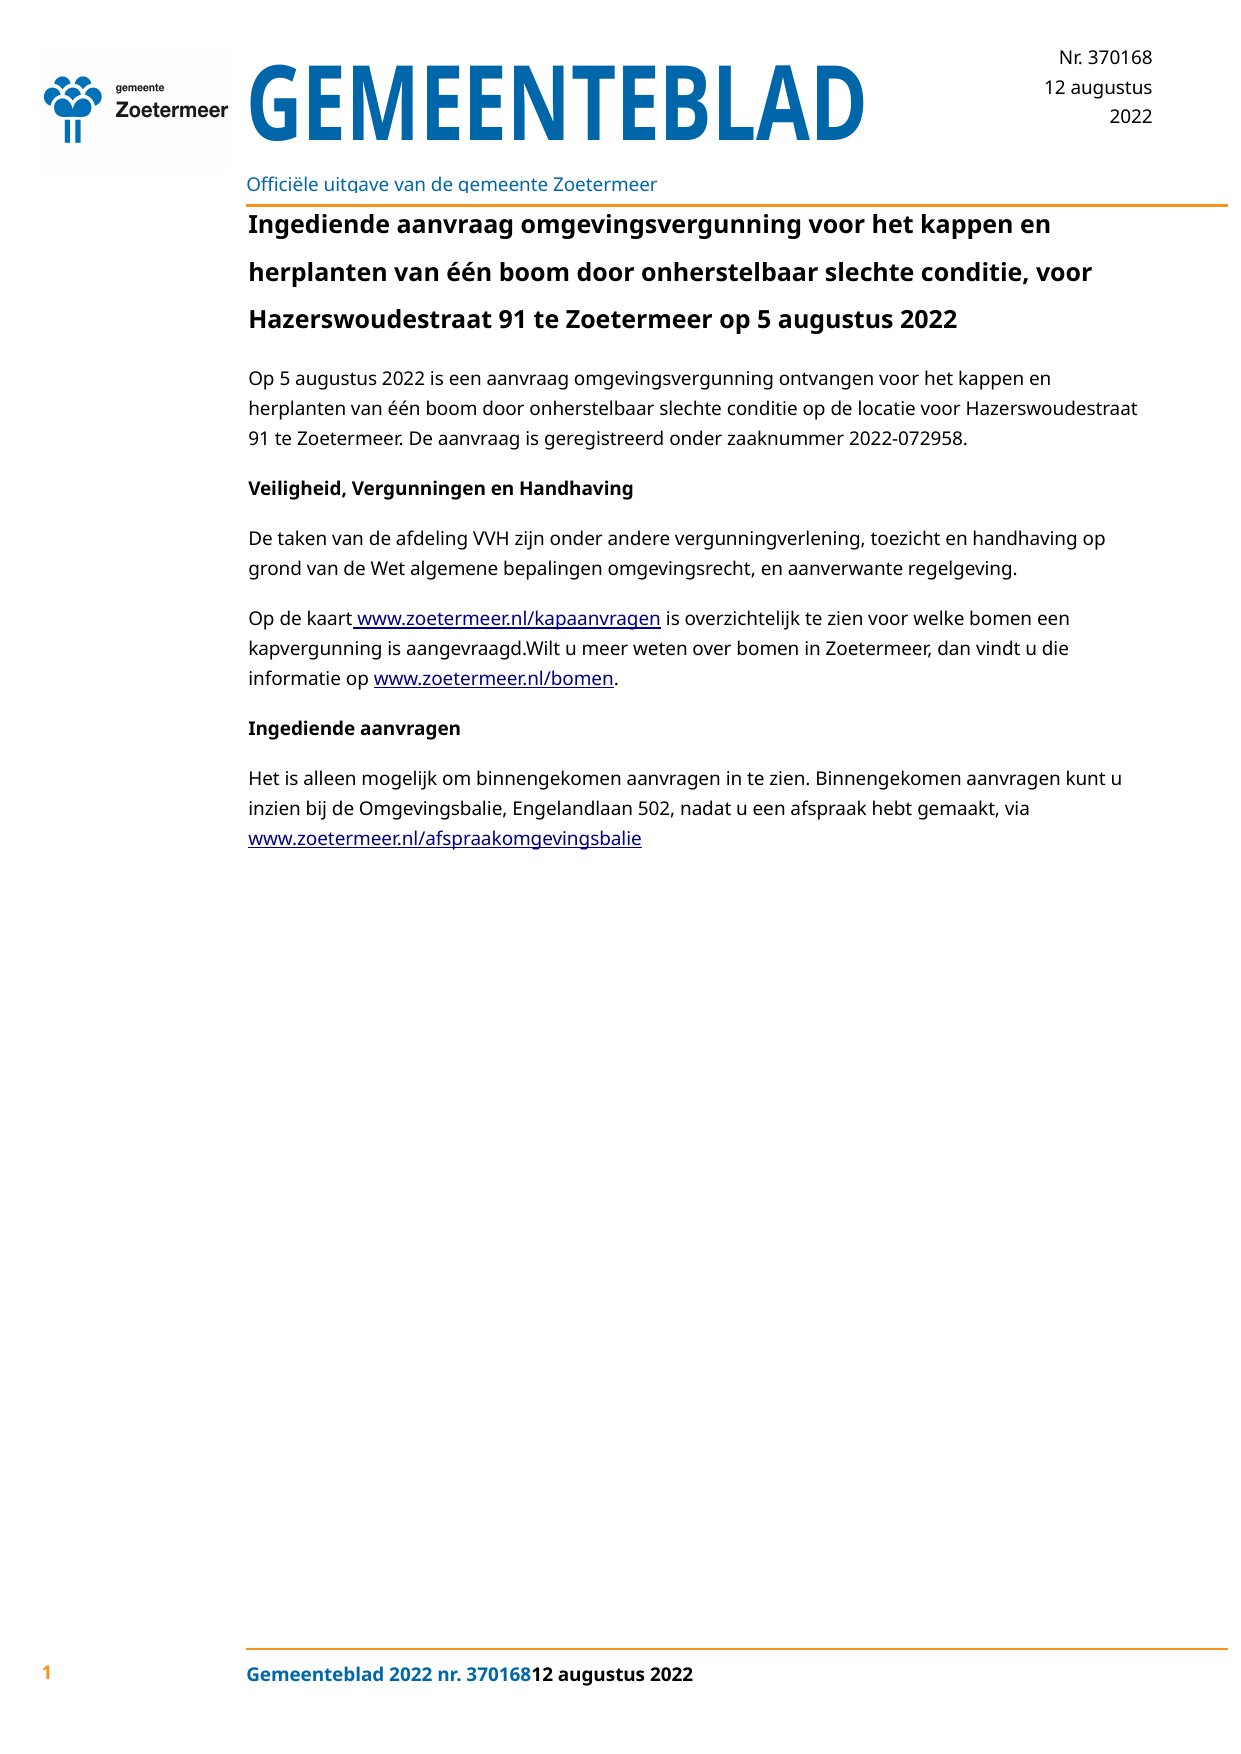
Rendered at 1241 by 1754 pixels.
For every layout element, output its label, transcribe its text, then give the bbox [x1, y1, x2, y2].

text De taken van de afdeling VVH zijn onder andere vergunningverlening, toezicht en handhaving op grond van de Wet algemene bepalingen omgevingsrecht, en aanverwante regelgeving. [248, 526, 1152, 581]
text Ingediende aanvragen [248, 715, 1152, 741]
text Ingediende aanvraag omgevingsvergunning voor het kappen en herplanten van één boom door onherstelbaar slechte conditie, voor Hazerswoudestraat 91 te Zoetermeer op 5 augustus 2022 [248, 207, 1152, 336]
text Veiligheid, Vergunningen en Handhaving [248, 475, 1152, 501]
text Op de kaart www.zoetermeer.nl/kapaanvragen is overzichtelijk te zien voor welke bomen een kapvergunning is aangevraagd.Wilt u meer weten over bomen in Zoetermeer, dan vindt u die informatie op www.zoetermeer.nl/bomen. [248, 606, 1152, 690]
text Op 5 augustus 2022 is een aanvraag omgevingsvergunning ontvangen voor het kappen en herplanten van één boom door onherstelbaar slechte conditie op de locatie voor Hazerswoudestraat 91 te Zoetermeer. De aanvraag is geregistreerd onder zaaknummer 2022-072958. [248, 366, 1152, 450]
picture [41, 47, 231, 172]
text Het is alleen mogelijk om binnengekomen aanvragen in te zien. Binnengekomen aanvragen kunt u inzien bij de Omgevingsbalie, Engelandlaan 502, nadat u een afspraak hebt gemaakt, via www.zoetermeer.nl/afspraakomgevingsbalie [248, 766, 1152, 850]
